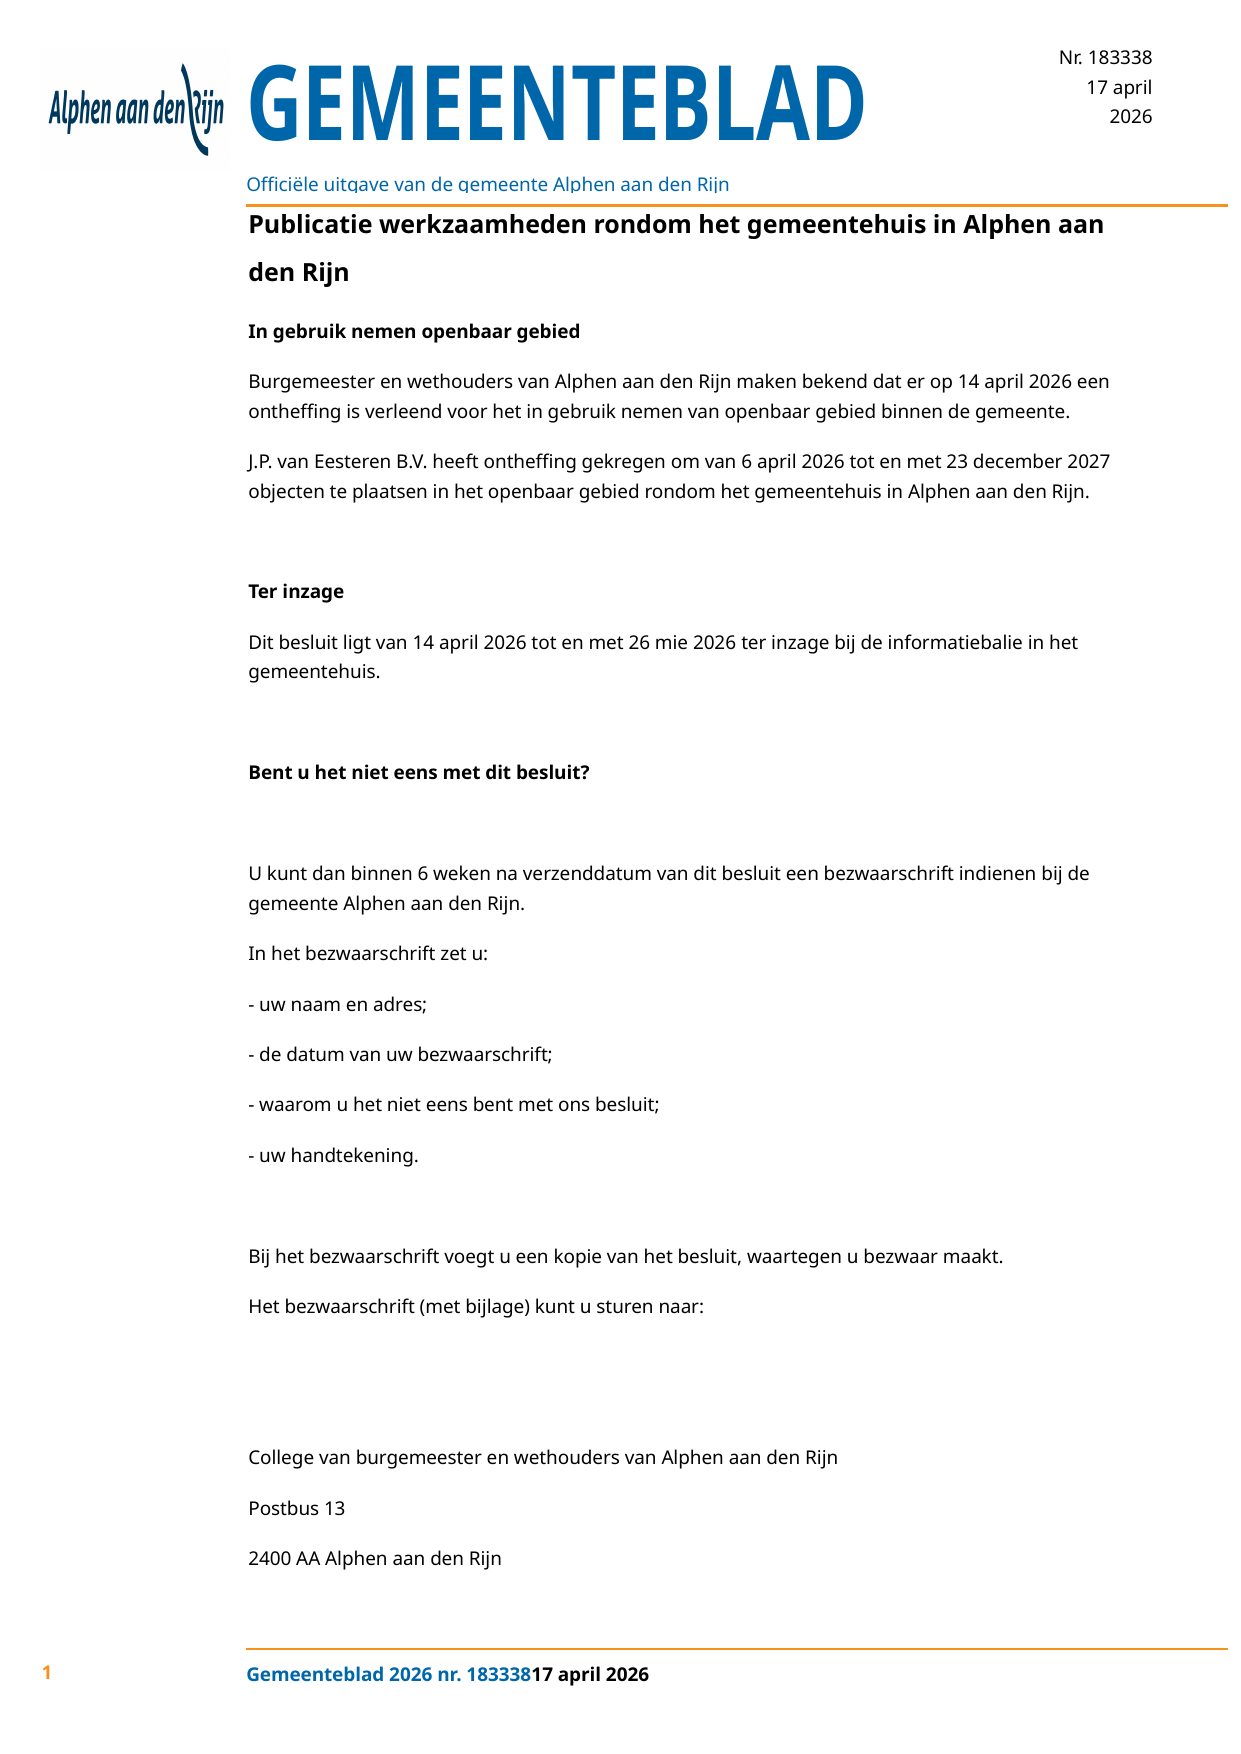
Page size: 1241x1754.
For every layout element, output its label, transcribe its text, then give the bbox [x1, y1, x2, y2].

text Burgemeester en wethouders van Alphen aan den Rijn maken bekend dat er op 14 april 2026 een ontheffing is verleend voor het in gebruik nemen van openbaar gebied binnen de gemeente. [248, 368, 1152, 424]
text U kunt dan binnen 6 weken na verzenddatum van dit besluit een bezwaarschrift indienen bij de gemeente Alphen aan den Rijn. [248, 860, 1152, 916]
picture [41, 47, 231, 172]
text - uw handtekening. [248, 1142, 1152, 1168]
text Postbus 13 [248, 1495, 1152, 1521]
text Het bezwaarschrift (met bijlage) kunt u sturen naar: [248, 1293, 1152, 1319]
text J.P. van Eesteren B.V. heeft ontheffing gekregen om van 6 april 2026 tot en met 23 december 2027 objecten te plaatsen in het openbaar gebied rondom het gemeentehuis in Alphen aan den Rijn. [248, 448, 1152, 504]
text - uw naam en adres; [248, 991, 1152, 1017]
text 2400 AA Alphen aan den Rijn [248, 1545, 1152, 1571]
text Ter inzage [248, 579, 1152, 604]
text Bij het bezwaarschrift voegt u een kopie van het besluit, waartegen u bezwaar maakt. [248, 1243, 1152, 1269]
text In het bezwaarschrift zet u: [248, 940, 1152, 966]
text In gebruik nemen openbaar gebied [248, 318, 1152, 344]
text Dit besluit ligt van 14 april 2026 tot en met 26 mie 2026 ter inzage bij de informatiebalie in het gemeentehuis. [248, 629, 1152, 684]
text Bent u het niet eens met dit besluit? [248, 759, 1152, 785]
text Publicatie werkzaamheden rondom het gemeentehuis in Alphen aan den Rijn [248, 207, 1152, 288]
text - waarom u het niet eens bent met ons besluit; [248, 1092, 1152, 1117]
text College van burgemeester en wethouders van Alphen aan den Rijn [248, 1444, 1152, 1470]
text - de datum van uw bezwaarschrift; [248, 1041, 1152, 1067]
